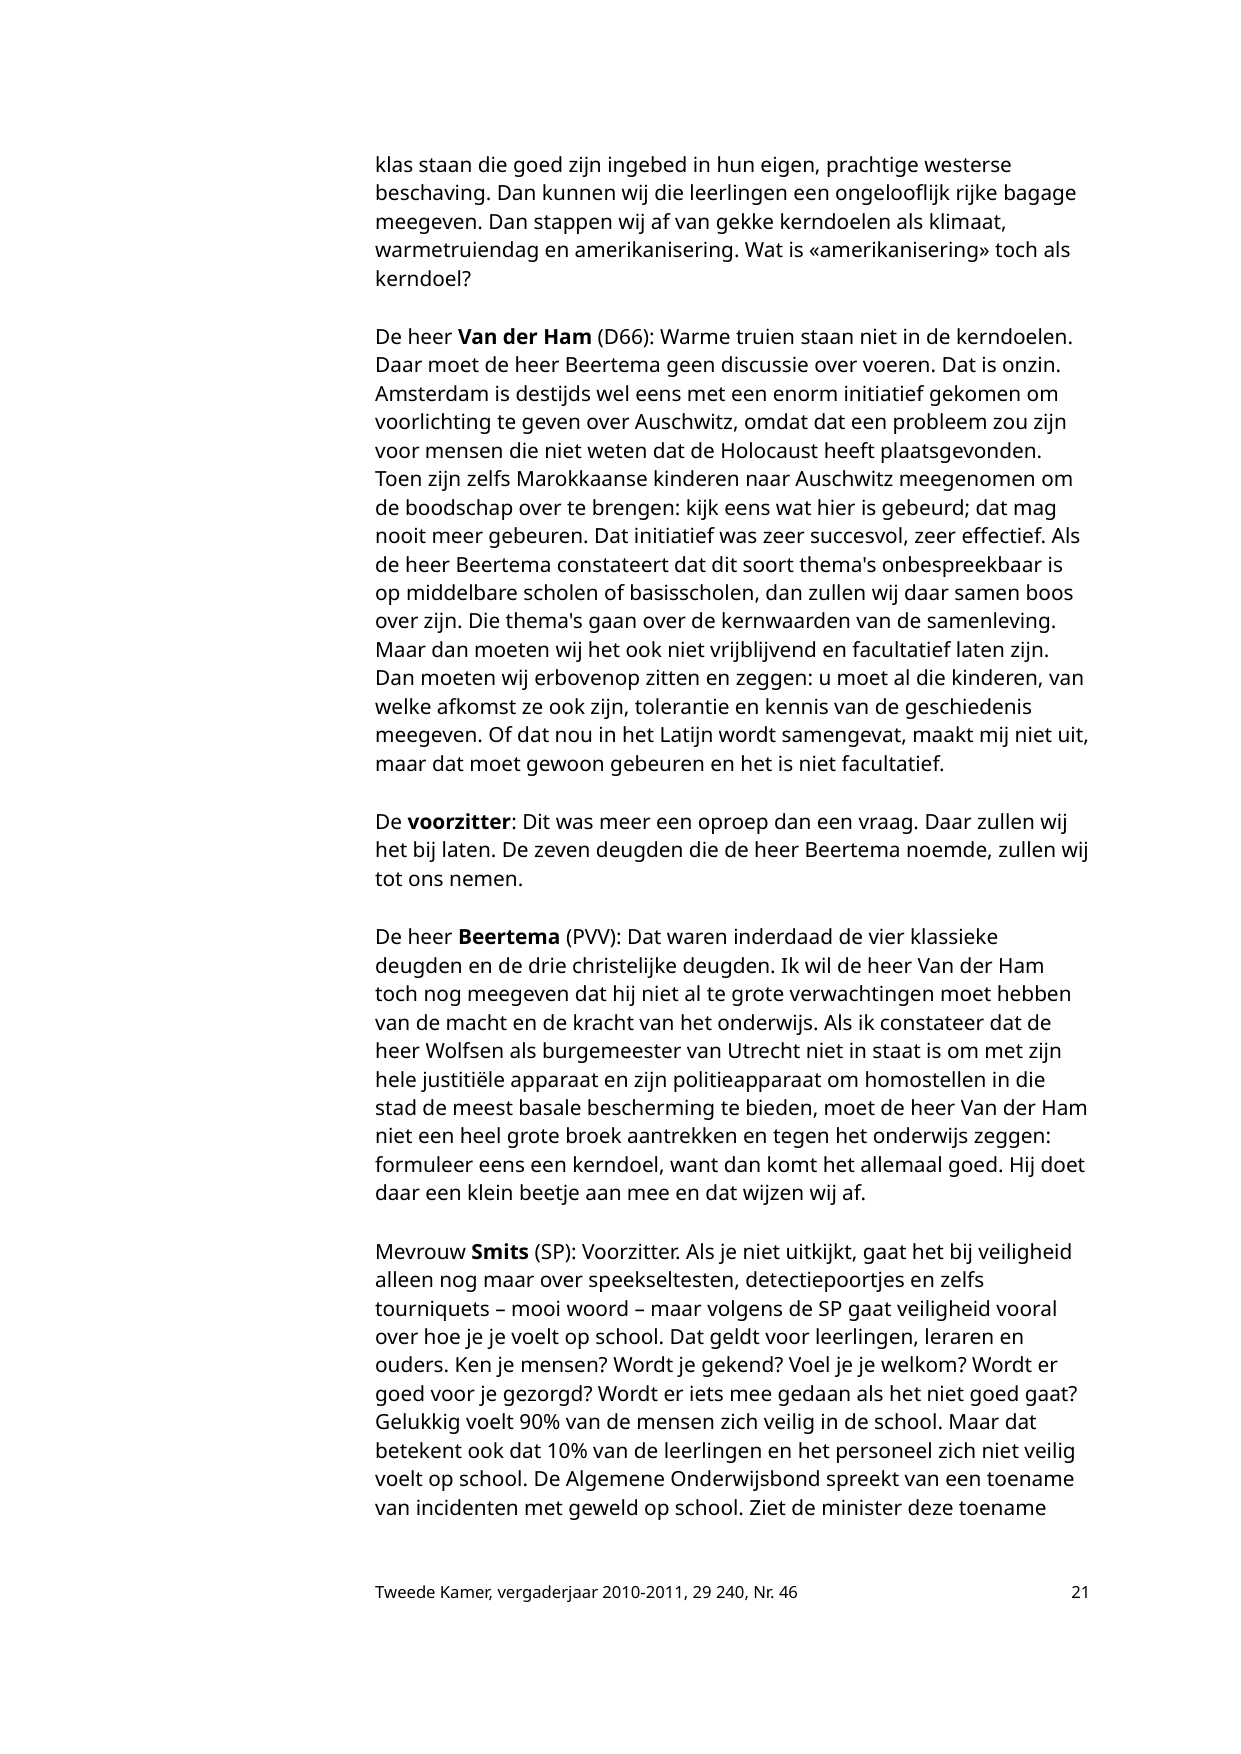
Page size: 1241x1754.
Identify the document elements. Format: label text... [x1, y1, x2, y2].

text De heer Van der Ham (D66): Warme truien staan niet in de kerndoelen. Daar moet de heer Beertema geen discussie over voeren. Dat is onzin. Amsterdam is destijds wel eens met een enorm initiatief gekomen om voorlichting te geven over Auschwitz, omdat dat een probleem zou zijn voor mensen die niet weten dat de Holocaust heeft plaatsgevonden. Toen zijn zelfs Marokkaanse kinderen naar Auschwitz meegenomen om de boodschap over te brengen: kijk eens wat hier is gebeurd; dat mag nooit meer gebeuren. Dat initiatief was zeer succesvol, zeer effectief. Als de heer Beertema constateert dat dit soort thema's onbespreekbaar is op middelbare scholen of basisscholen, dan zullen wij daar samen boos over zijn. Die thema's gaan over de kernwaarden van de samenleving. Maar dan moeten wij het ook niet vrijblijvend en facultatief laten zijn. Dan moeten wij erbovenop zitten en zeggen: u moet al die kinderen, van welke afkomst ze ook zijn, tolerantie en kennis van de geschiedenis meegeven. Of dat nou in het Latijn wordt samengevat, maakt mij niet uit, maar dat moet gewoon gebeuren en het is niet facultatief. [375, 322, 1090, 777]
text klas staan die goed zijn ingebed in hun eigen, prachtige westerse beschaving. Dan kunnen wij die leerlingen een ongelooflijk rijke bagage meegeven. Dan stappen wij af van gekke kerndoelen als klimaat, warmetruiendag en amerikanisering. Wat is «amerikanisering» toch als kerndoel? [375, 150, 1090, 292]
text De voorzitter: Dit was meer een oproep dan een vraag. Daar zullen wij het bij laten. De zeven deugden die de heer Beertema noemde, zullen wij tot ons nemen. [375, 807, 1090, 892]
text De heer Beertema (PVV): Dat waren inderdaad de vier klassieke deugden en de drie christelijke deugden. Ik wil de heer Van der Ham toch nog meegeven dat hij niet al te grote verwachtingen moet hebben van de macht en de kracht van het onderwijs. Als ik constateer dat de heer Wolfsen als burgemeester van Utrecht niet in staat is om met zijn hele justitiële apparaat en zijn politieapparaat om homostellen in die stad de meest basale bescherming te bieden, moet de heer Van der Ham niet een heel grote broek aantrekken en tegen het onderwijs zeggen: formuleer eens een kerndoel, want dan komt het allemaal goed. Hij doet daar een klein beetje aan mee en dat wijzen wij af. [375, 922, 1090, 1207]
text Mevrouw Smits (SP): Voorzitter. Als je niet uitkijkt, gaat het bij veiligheid alleen nog maar over speekseltesten, detectiepoortjes en zelfs tourniquets – mooi woord – maar volgens de SP gaat veiligheid vooral over hoe je je voelt op school. Dat geldt voor leerlingen, leraren en ouders. Ken je mensen? Wordt je gekend? Voel je je welkom? Wordt er goed voor je gezorgd? Wordt er iets mee gedaan als het niet goed gaat? Gelukkig voelt 90% van de mensen zich veilig in de school. Maar dat betekent ook dat 10% van de leerlingen en het personeel zich niet veilig voelt op school. De Algemene Onderwijsbond spreekt van een toename van incidenten met geweld op school. Ziet de minister deze toename [375, 1237, 1090, 1521]
